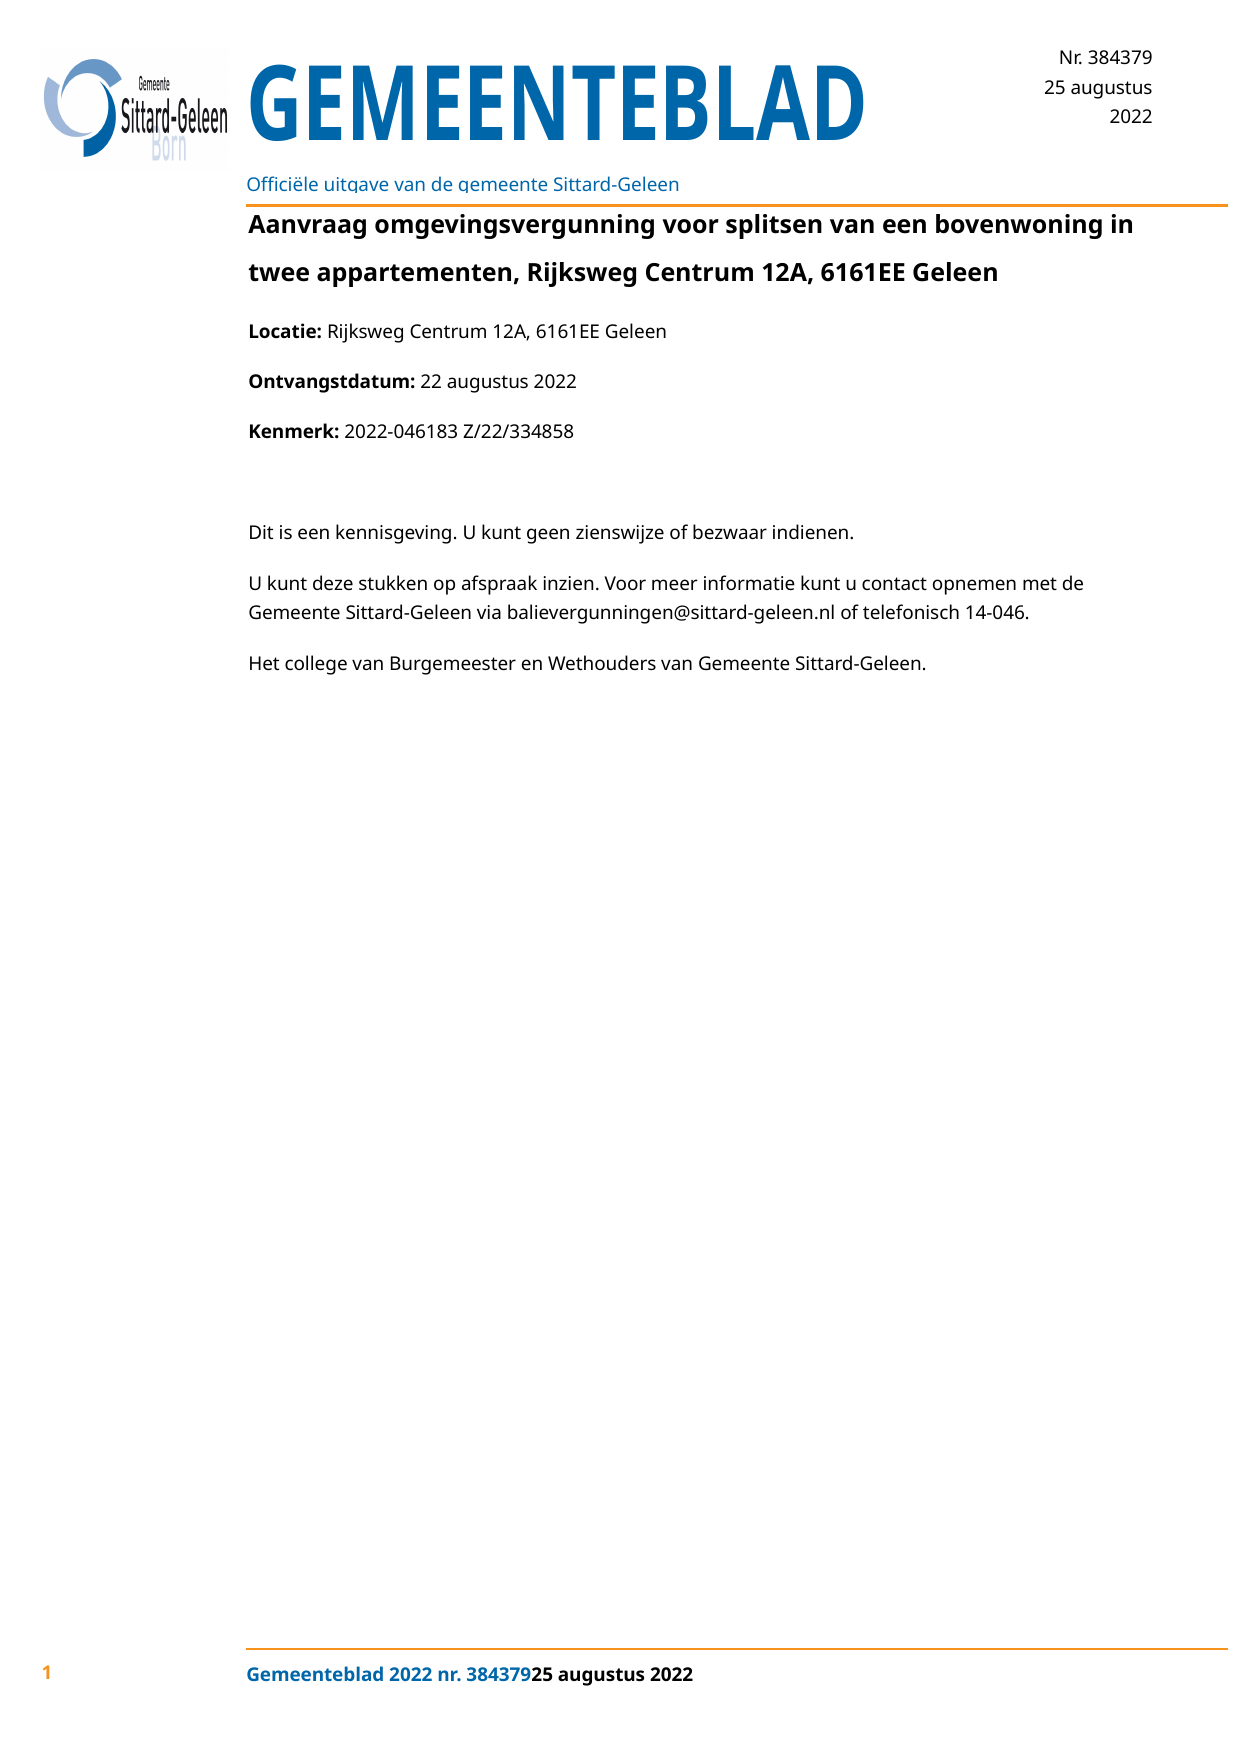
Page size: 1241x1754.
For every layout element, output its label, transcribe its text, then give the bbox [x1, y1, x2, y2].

text Kenmerk: 2022-046183 Z/22/334858 [248, 419, 1152, 444]
text Locatie: Rijksweg Centrum 12A, 6161EE Geleen [248, 318, 1152, 344]
text Aanvraag omgevingsvergunning voor splitsen van een bovenwoning in twee appartementen, Rijksweg Centrum 12A, 6161EE Geleen [248, 207, 1152, 288]
text Het college van Burgemeester en Wethouders van Gemeente Sittard-Geleen. [248, 650, 1152, 676]
text Ontvangstdatum: 22 augustus 2022 [248, 368, 1152, 394]
picture [41, 47, 231, 172]
text Dit is een kennisgeving. U kunt geen zienswijze of bezwaar indienen. [248, 519, 1152, 545]
text U kunt deze stukken op afspraak inzien. Voor meer informatie kunt u contact opnemen met de Gemeente Sittard-Geleen via balievergunningen@sittard-geleen.nl of telefonisch 14-046. [248, 570, 1152, 625]
